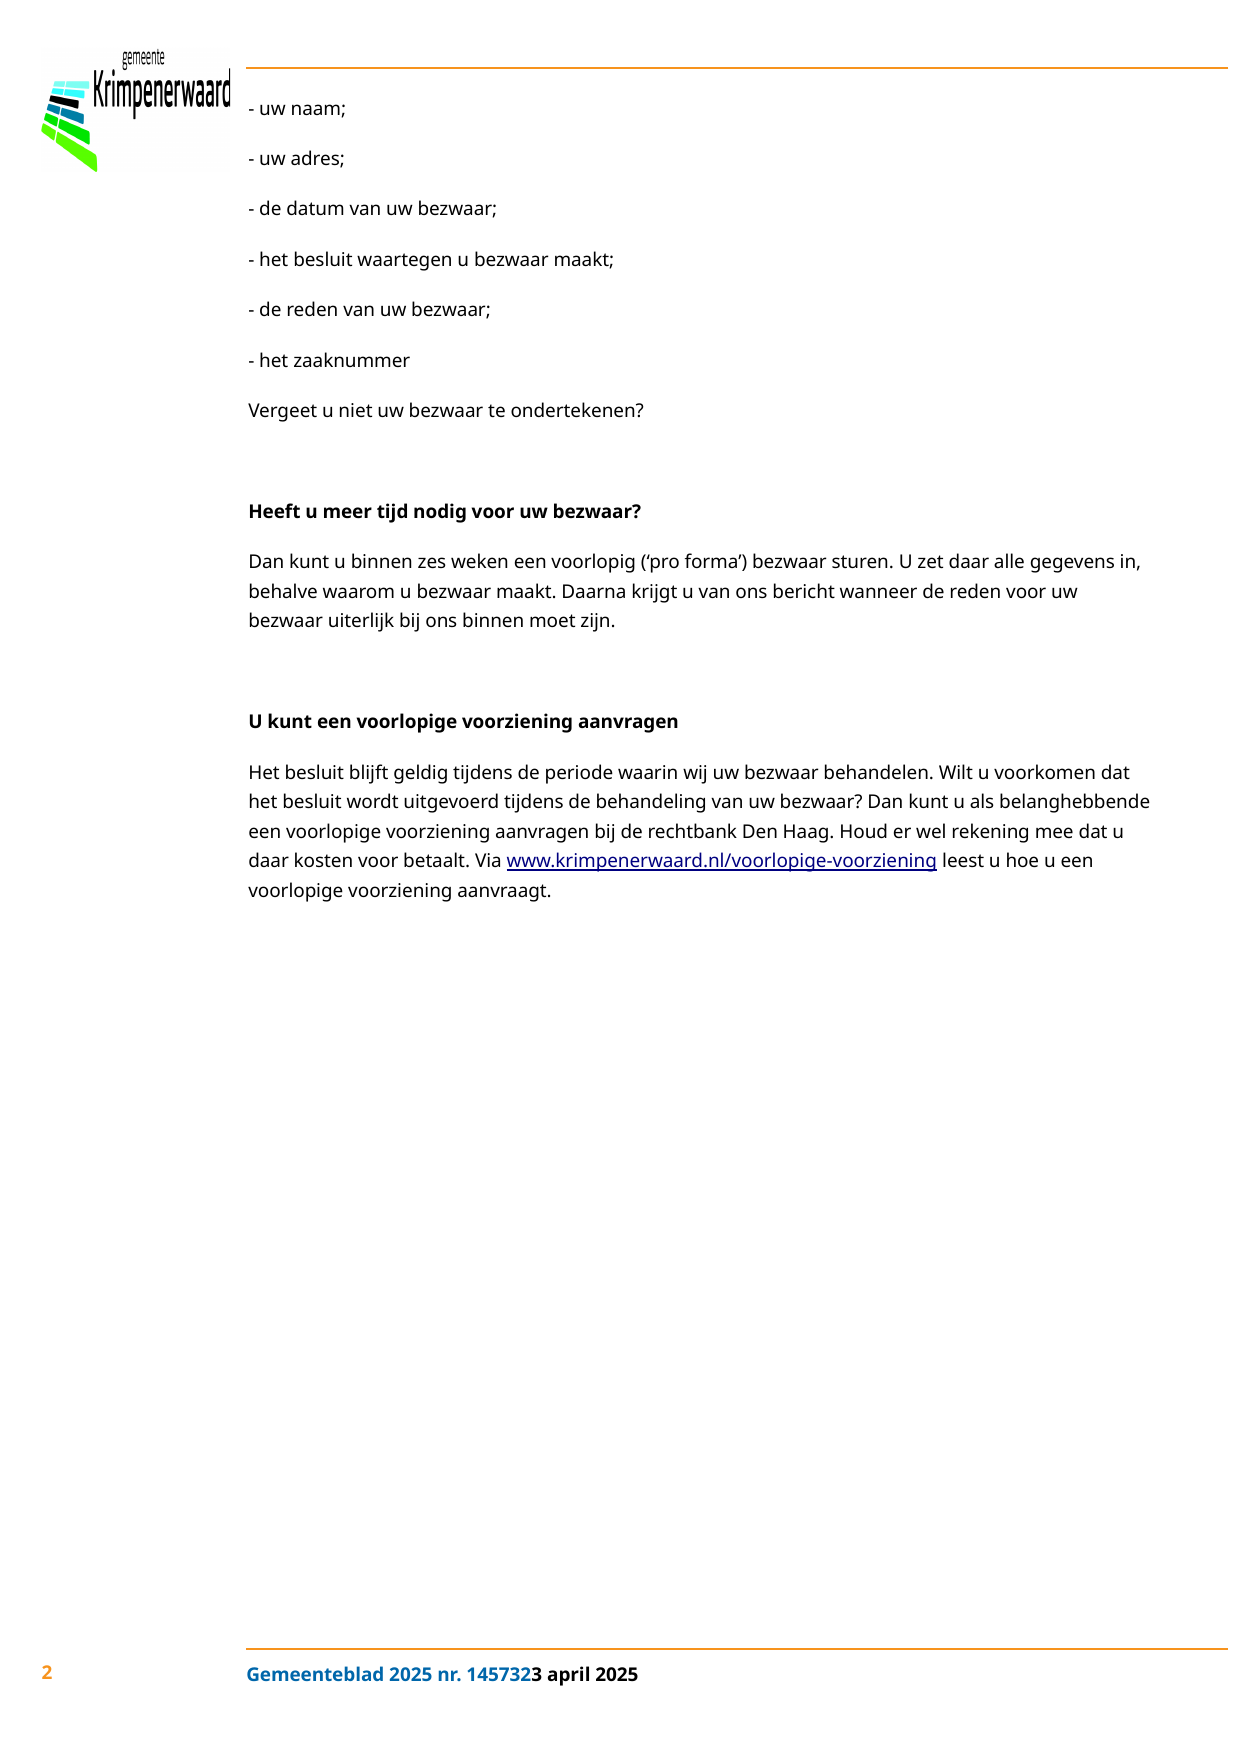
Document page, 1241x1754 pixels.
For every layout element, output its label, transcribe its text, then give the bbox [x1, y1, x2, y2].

text - uw naam; [248, 95, 1152, 121]
text - de datum van uw bezwaar; [248, 196, 1152, 221]
text Dan kunt u binnen zes weken een voorlopig (‘pro forma’) bezwaar sturen. U zet daar alle gegevens in, behalve waarom u bezwaar maakt. Daarna krijgt u van ons bericht wanneer de reden voor uw bezwaar uiterlijk bij ons binnen moet zijn. [248, 548, 1152, 633]
text - het zaaknummer [248, 347, 1152, 373]
text U kunt een voorlopige voorziening aanvragen [248, 708, 1152, 734]
text - uw adres; [248, 145, 1152, 171]
text - de reden van uw bezwaar; [248, 296, 1152, 322]
picture [41, 47, 231, 172]
text Heeft u meer tijd nodig voor uw bezwaar? [248, 498, 1152, 524]
text - het besluit waartegen u bezwaar maakt; [248, 246, 1152, 272]
text Vergeet u niet uw bezwaar te ondertekenen? [248, 397, 1152, 423]
text Het besluit blijft geldig tijdens de periode waarin wij uw bezwaar behandelen. Wilt u voorkomen dat het besluit wordt uitgevoerd tijdens de behandeling van uw bezwaar? Dan kunt u als belanghebbende een voorlopige voorziening aanvragen bij de rechtbank Den Haag. Houd er wel rekening mee dat u daar kosten voor betaalt. Via www.krimpenerwaard.nl/voorlopige-voorziening leest u hoe u een voorlopige voorziening aanvraagt. [248, 759, 1152, 903]
